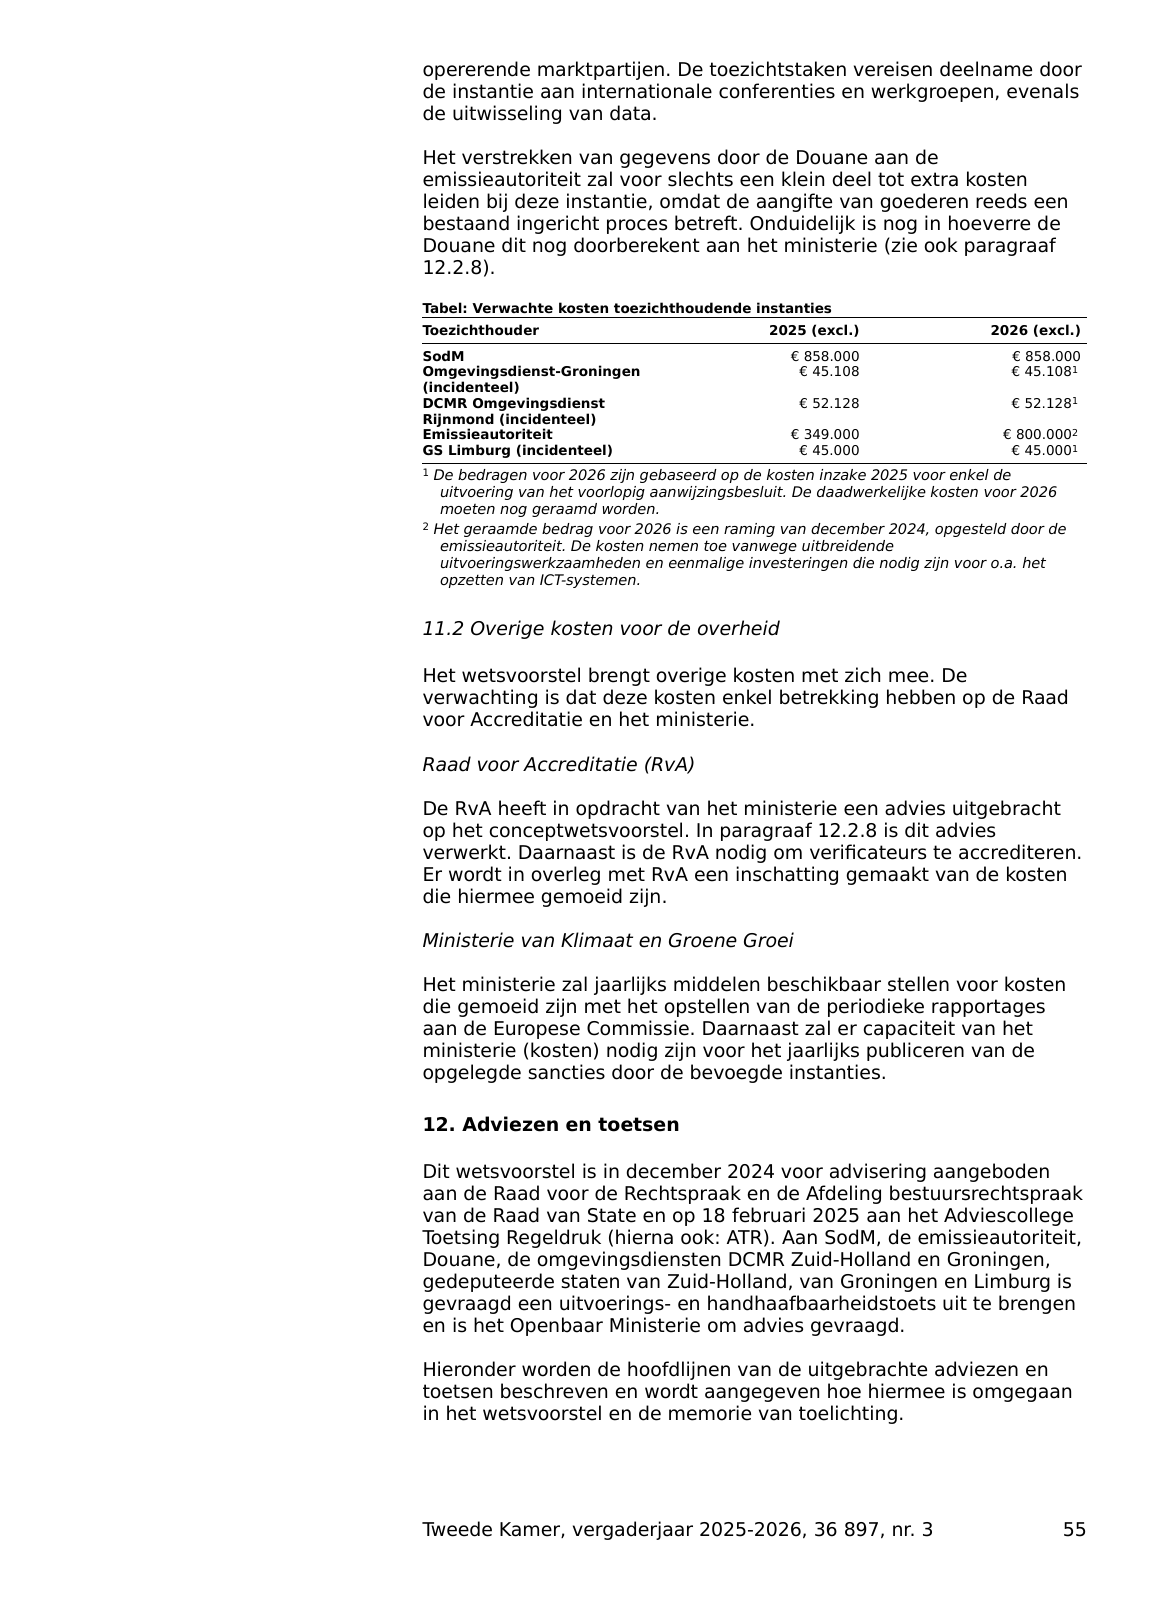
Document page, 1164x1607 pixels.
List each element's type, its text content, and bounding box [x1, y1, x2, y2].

table_cell € 45.000 [644, 443, 865, 463]
table_cell € 800.0002 [865, 427, 1087, 443]
table_cell € 45.0001 [865, 443, 1087, 463]
subtitle 12. Adviezen en toetsen [422, 1114, 1087, 1136]
table_cell € 45.108 [644, 364, 865, 396]
table_cell Emissieautoriteit [422, 427, 644, 443]
table_cell € 858.000 [644, 344, 865, 364]
subtitle Ministerie van Klimaat en Groene Groei [422, 930, 1087, 952]
text De RvA heeft in opdracht van het ministerie een advies uitgebracht op het conceptwetsvoorstel. In paragraaf 12.2.8 is dit advies verwerkt. Daarnaast is de RvA nodig om verificateurs te accrediteren. Er wordt in overleg met RvA een inschatting gemaakt van de kosten die hiermee gemoeid zijn. [422, 798, 1087, 907]
text Het wetsvoorstel brengt overige kosten met zich mee. De verwachting is dat deze kosten enkel betrekking hebben op de Raad voor Accreditatie en het ministerie. [422, 665, 1087, 731]
table_cell 2026 (excl.) [865, 318, 1087, 343]
table_cell € 52.1281 [865, 396, 1087, 427]
text Het ministerie zal jaarlijks middelen beschikbaar stellen voor kosten die gemoeid zijn met het opstellen van de periodieke rapportages aan de Europese Commissie. Daarnaast zal er capaciteit van het ministerie (kosten) nodig zijn voor het jaarlijks publiceren van de opgelegde sancties door de bevoegde instanties. [422, 974, 1087, 1084]
table_cell GS Limburg (incidenteel) [422, 443, 644, 463]
text Hieronder worden de hoofdlijnen van de uitgebrachte adviezen en toetsen beschreven en wordt aangegeven hoe hiermee is omgegaan in het wetsvoorstel en de memorie van toelichting. [422, 1359, 1087, 1425]
table_cell DCMR Omgevingsdienst Rijnmond (incidenteel) [422, 396, 644, 427]
table_header Tabel: Verwachte kosten toezichthoudende instanties [422, 301, 1087, 317]
subtitle Raad voor Accreditatie (RvA) [422, 753, 1087, 775]
table_cell € 858.000 [865, 344, 1087, 364]
table_cell Omgevingsdienst-Groningen (incidenteel) [422, 364, 644, 396]
table_cell 1 De bedragen voor 2026 zijn gebaseerd op de kosten inzake 2025 voor enkel de uitvoering van het voorlopig aanwijzingsbesluit. De daadwerkelijke kosten voor 2026 moeten nog geraamd worden. 2 Het geraamde bedrag voor 2026 is een raming van december 2024, opgesteld door de emissieautoriteit. De kosten nemen toe vanwege uitbreidende uitvoeringswerkzaamheden en eenmalige investeringen die nodig zijn voor o.a. het opzetten van ICT-systemen. [422, 464, 1087, 588]
text Het verstrekken van gegevens door de Douane aan de emissieautoriteit zal voor slechts een klein deel tot extra kosten leiden bij deze instantie, omdat de aangifte van goederen reeds een bestaand ingericht proces betreft. Onduidelijk is nog in hoeverre de Douane dit nog doorberekent aan het ministerie (zie ook paragraaf 12.2.8). [422, 147, 1087, 279]
table_cell Toezichthouder [422, 318, 644, 343]
text Dit wetsvoorstel is in december 2024 voor advisering aangeboden aan de Raad voor de Rechtspraak en de Afdeling bestuursrechtspraak van de Raad van State en op 18 februari 2025 aan het Adviescollege Toetsing Regeldruk (hierna ook: ATR). Aan SodM, de emissieautoriteit, Douane, de omgevingsdiensten DCMR Zuid-Holland en Groningen, gedeputeerde staten van Zuid-Holland, van Groningen en Limburg is gevraagd een uitvoerings- en handhaafbaarheidstoets uit te brengen en is het Openbaar Ministerie om advies gevraagd. [422, 1161, 1087, 1337]
table_cell € 52.128 [644, 396, 865, 427]
text opererende marktpartijen. De toezichtstaken vereisen deelname door de instantie aan internationale conferenties en werkgroepen, evenals de uitwisseling van data. [422, 59, 1087, 125]
subtitle 11.2 Overige kosten voor de overheid [422, 618, 1087, 640]
table_cell SodM [422, 344, 644, 364]
table_cell 2025 (excl.) [644, 318, 865, 343]
table_cell € 45.1081 [865, 364, 1087, 396]
table_cell € 349.000 [644, 427, 865, 443]
